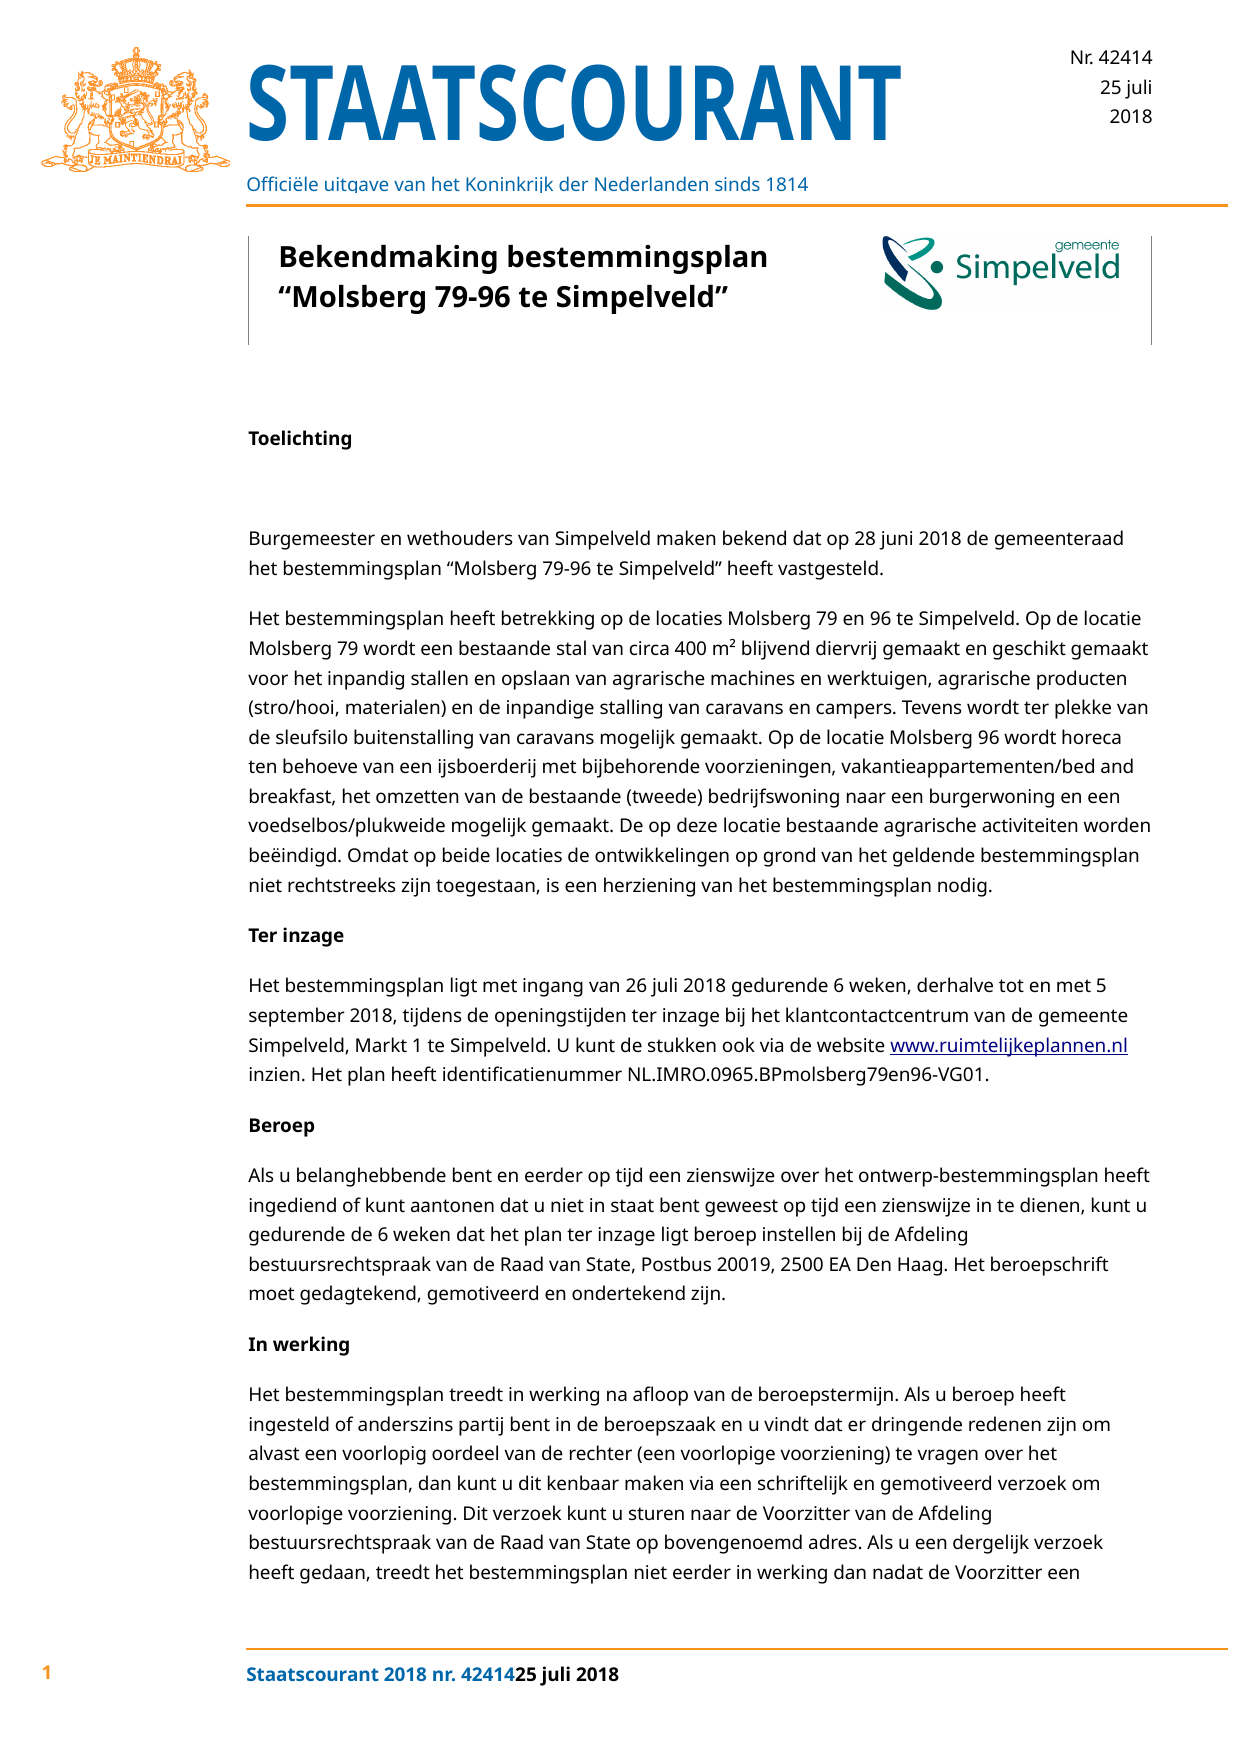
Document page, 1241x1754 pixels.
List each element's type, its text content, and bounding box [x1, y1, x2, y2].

text Als u belanghebbende bent en eerder op tijd een zienswijze over het ontwerp-bestemmingsplan heeft ingediend of kunt aantonen dat u niet in staat bent geweest op tijd een zienswijze in te dienen, kunt u gedurende de 6 weken dat het plan ter inzage ligt beroep instellen bij de Afdeling bestuursrechtspraak van de Raad van State, Postbus 20019, 2500 EA Den Haag. Het beroepschrift moet gedagtekend, gemotiveerd en ondertekend zijn. [248, 1162, 1152, 1306]
table_header Bekendmaking bestemmingsplan “Molsberg 79-96 te Simpelveld” [249, 236, 850, 345]
table_header [850, 310, 1151, 345]
picture [882, 236, 1119, 310]
text Burgemeester en wethouders van Simpelveld maken bekend dat op 28 juni 2018 de gemeenteraad het bestemmingsplan “Molsberg 79-96 te Simpelveld” heeft vastgesteld. [248, 526, 1152, 581]
text In werking [248, 1331, 1152, 1357]
table_header [850, 236, 882, 309]
text Toelichting [248, 425, 1152, 450]
text Het bestemmingsplan treedt in werking na afloop van de beroepstermijn. Als u beroep heeft ingesteld of anderszins partij bent in de beroepszaak en u vindt dat er dringende redenen zijn om alvast een voorlopig oordeel van de rechter (een voorlopige voorziening) te vragen over het bestemmingsplan, dan kunt u dit kenbaar maken via een schriftelijk en gemotiveerd verzoek om voorlopige voorziening. Dit verzoek kunt u sturen naar de Voorzitter van de Afdeling bestuursrechtspraak van de Raad van State op bovengenoemd adres. Als u een dergelijk verzoek heeft gedaan, treedt het bestemmingsplan niet eerder in werking dan nadat de Voorzitter een [248, 1381, 1152, 1584]
text Het bestemmingsplan heeft betrekking op de locaties Molsberg 79 en 96 te Simpelveld. Op de locatie Molsberg 79 wordt een bestaande stal van circa 400 m² blijvend diervrij gemaakt en geschikt gemaakt voor het inpandig stallen en opslaan van agrarische machines en werktuigen, agrarische producten (stro/hooi, materialen) en de inpandige stalling van caravans en campers. Tevens wordt ter plekke van de sleufsilo buitenstalling van caravans mogelijk gemaakt. Op de locatie Molsberg 96 wordt horeca ten behoeve van een ijsboerderij met bijbehorende voorzieningen, vakantieappartementen/bed and breakfast, het omzetten van de bestaande (tweede) bedrijfswoning naar een burgerwoning en een voedselbos/plukweide mogelijk gemaakt. De op deze locatie bestaande agrarische activiteiten worden beëindigd. Omdat op beide locaties de ontwikkelingen op grond van het geldende bestemmingsplan niet rechtstreeks zijn toegestaan, is een herziening van het bestemmingsplan nodig. [248, 606, 1152, 897]
text Ter inzage [248, 922, 1152, 948]
picture [41, 47, 231, 172]
text Het bestemmingsplan ligt met ingang van 26 juli 2018 gedurende 6 weken, derhalve tot en met 5 september 2018, tijdens de openingstijden ter inzage bij het klantcontactcentrum van de gemeente Simpelveld, Markt 1 te Simpelveld. U kunt de stukken ook via de website www.ruimtelijkeplannen.nl inzien. Het plan heeft identificatienummer NL.IMRO.0965.BPmolsberg79en96-VG01. [248, 973, 1152, 1087]
text Beroep [248, 1112, 1152, 1137]
table_header [1119, 236, 1151, 309]
